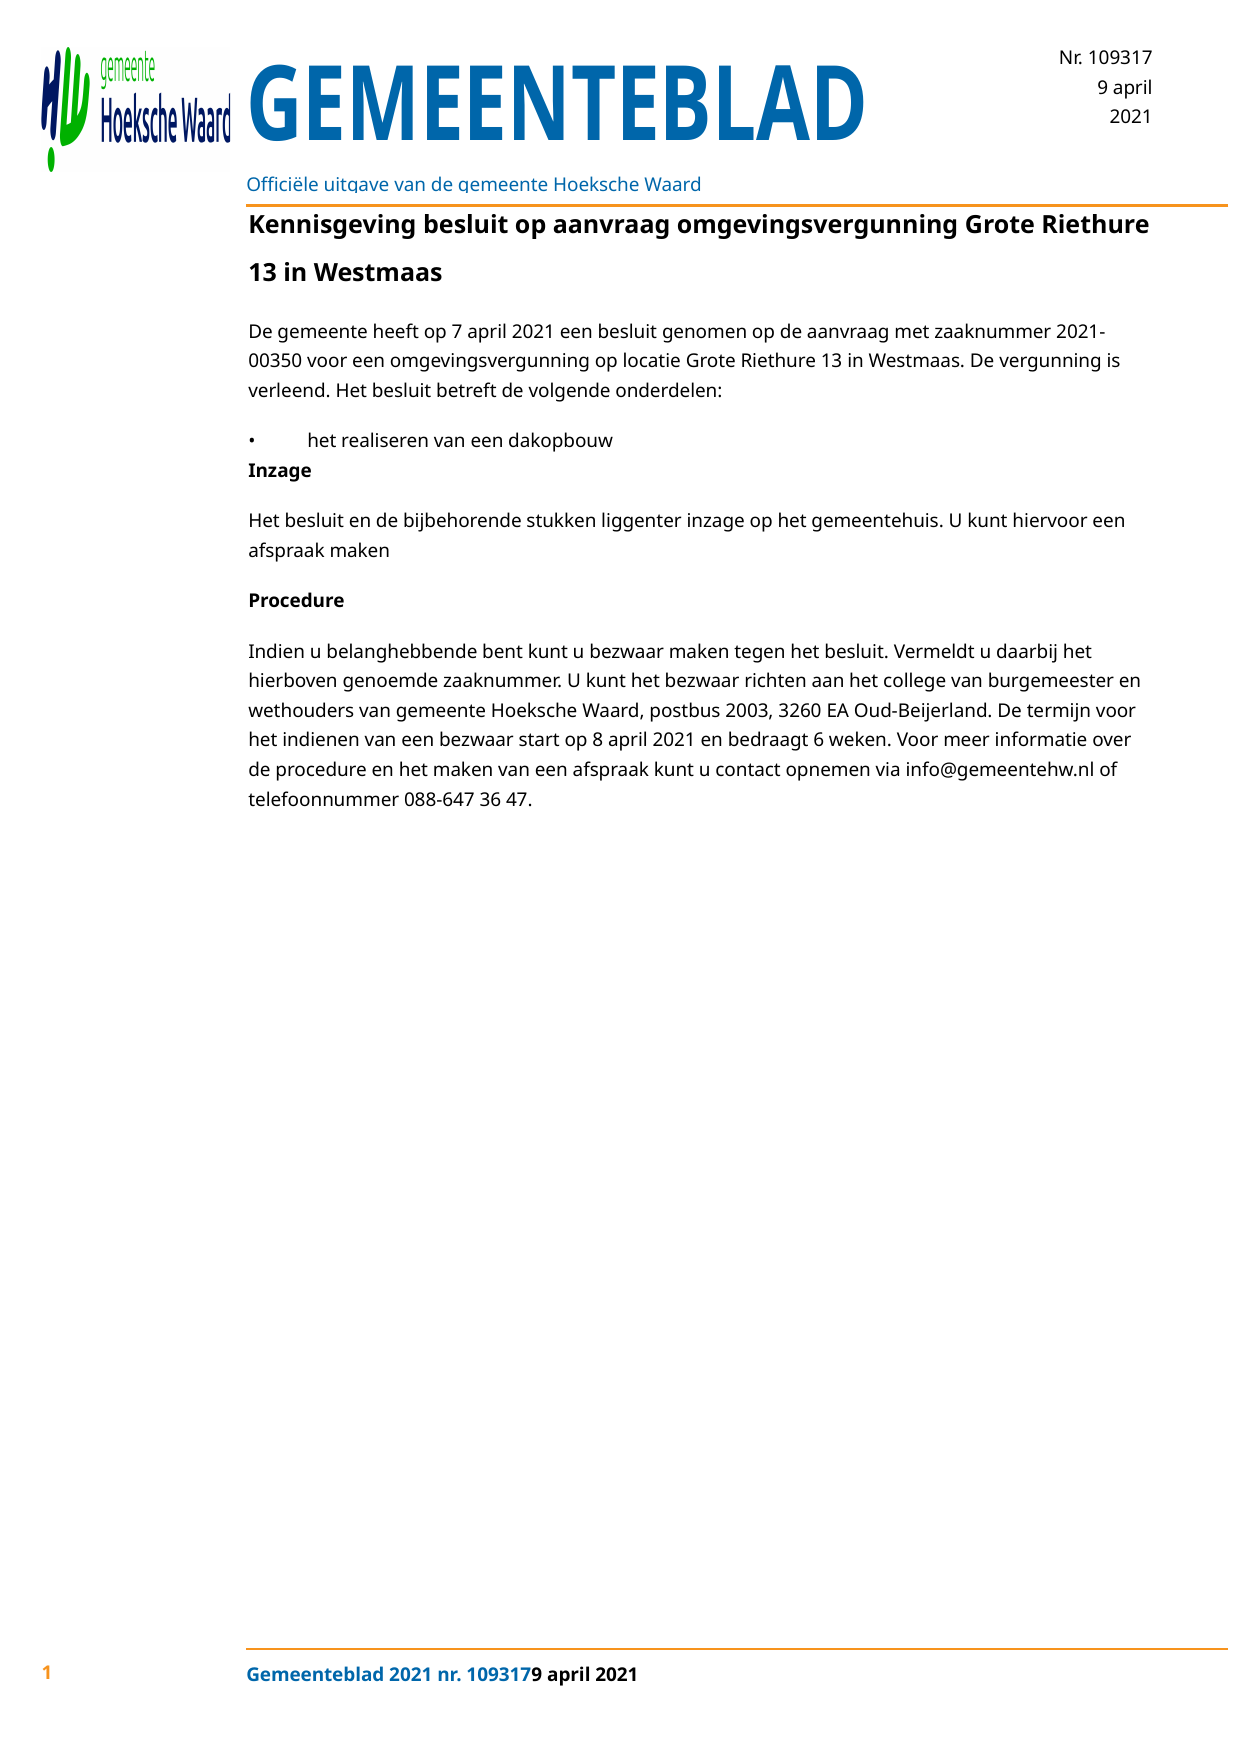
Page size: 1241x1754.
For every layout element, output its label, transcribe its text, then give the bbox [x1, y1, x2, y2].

text Indien u belanghebbende bent kunt u bezwaar maken tegen het besluit. Vermeldt u daarbij het hierboven genoemde zaaknummer. U kunt het bezwaar richten aan het college van burgemeester en wethouders van gemeente Hoeksche Waard, postbus 2003, 3260 EA Oud-Beijerland. De termijn voor het indienen van een bezwaar start op 8 april 2021 en bedraagt 6 weken. Voor meer informatie over de procedure en het maken van een afspraak kunt u contact opnemen via info@gemeentehw.nl of telefoonnummer 088-647 36 47. [248, 638, 1152, 812]
text Kennisgeving besluit op aanvraag omgevingsvergunning Grote Riethure 13 in Westmaas [248, 207, 1152, 288]
list het realiseren van een dakopbouw [248, 427, 1152, 453]
text De gemeente heeft op 7 april 2021 een besluit genomen op de aanvraag met zaaknummer 2021-00350 voor een omgevingsvergunning op locatie Grote Riethure 13 in Westmaas. De vergunning is verleend. Het besluit betreft de volgende onderdelen: [248, 318, 1152, 403]
text Procedure [248, 587, 1152, 613]
text Inzage [248, 457, 1152, 483]
text Het besluit en de bijbehorende stukken liggenter inzage op het gemeentehuis. U kunt hiervoor een afspraak maken [248, 507, 1152, 563]
picture [41, 47, 231, 172]
